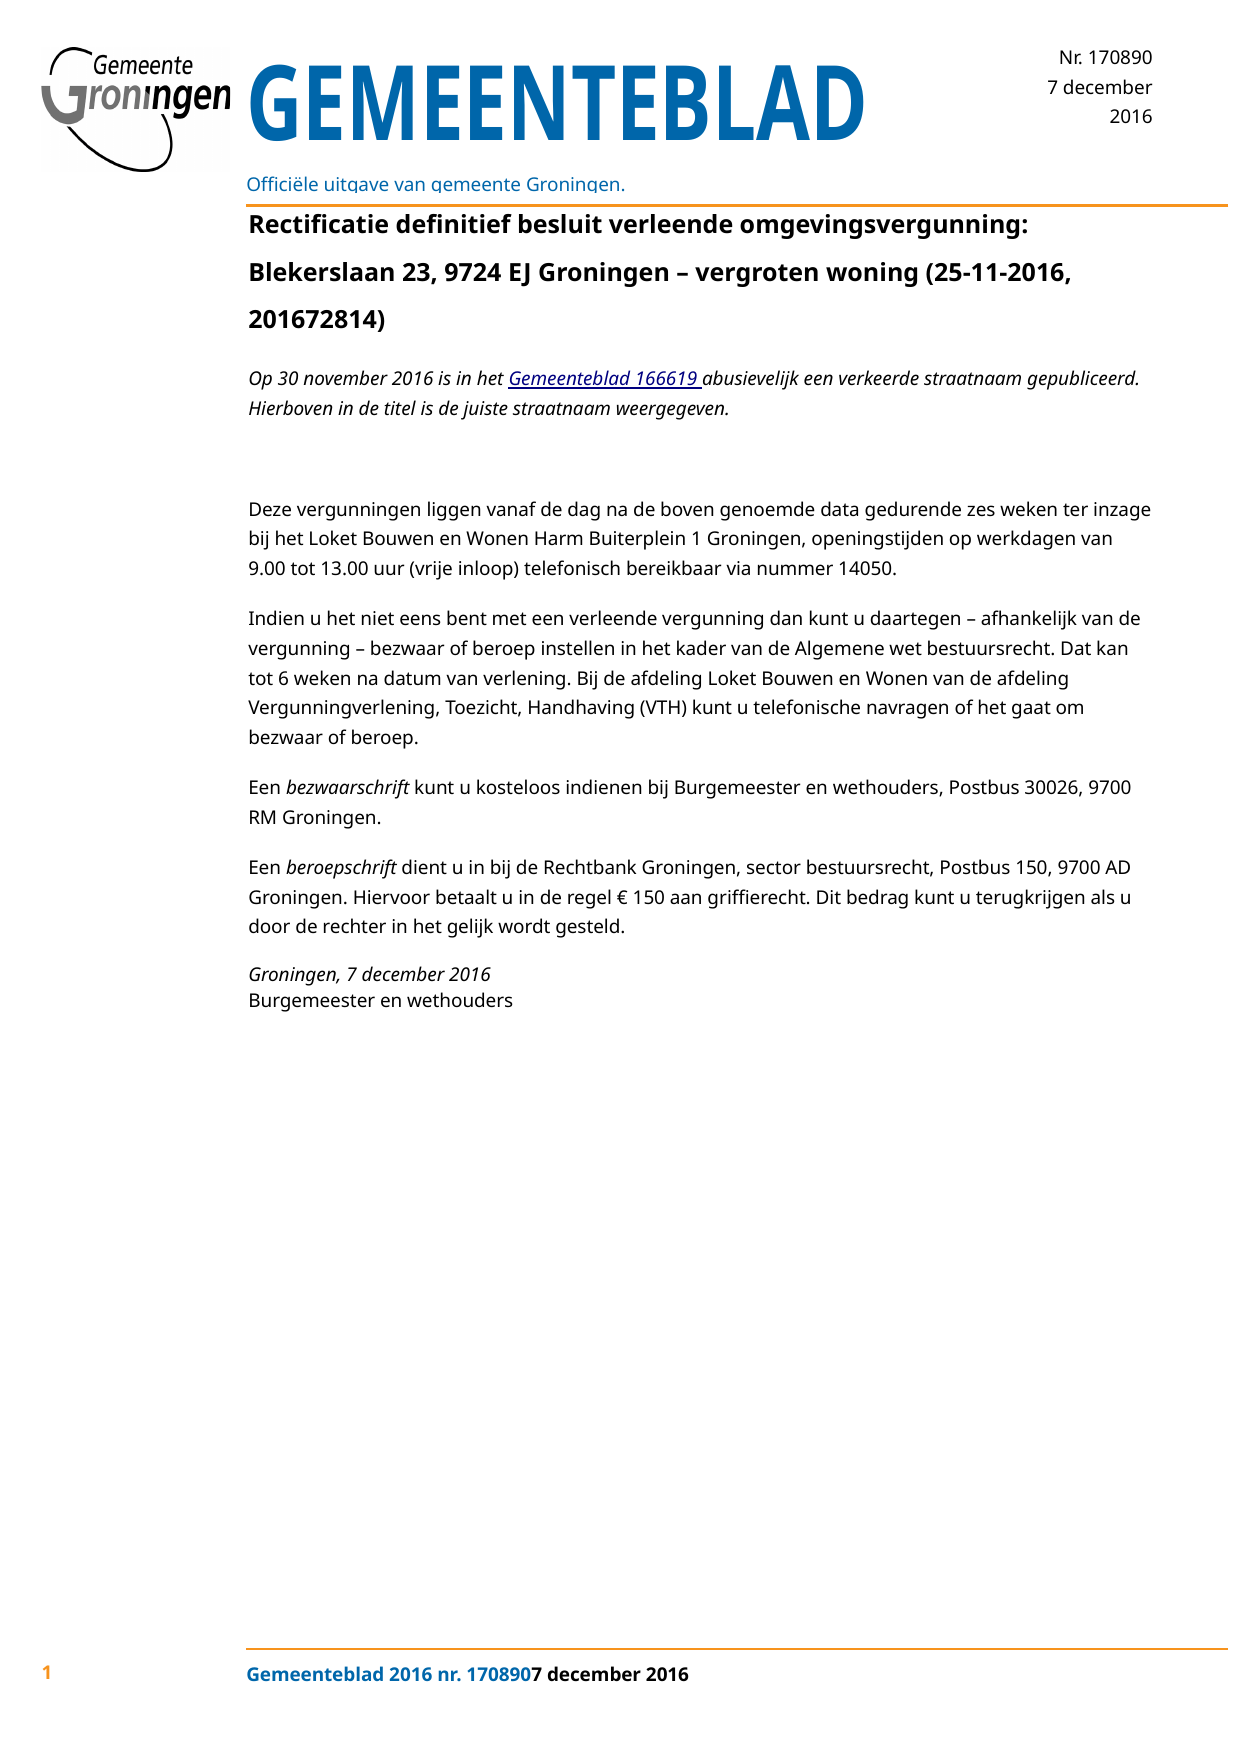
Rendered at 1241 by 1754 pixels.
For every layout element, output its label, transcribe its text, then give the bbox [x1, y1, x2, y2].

text Een beroepschrift dient u in bij de Rechtbank Groningen, sector bestuursrecht, Postbus 150, 9700 AD Groningen. Hiervoor betaalt u in de regel € 150 aan griffierecht. Dit bedrag kunt u terugkrijgen als u door de rechter in het gelijk wordt gesteld. [248, 854, 1152, 939]
text Een bezwaarschrift kunt u kosteloos indienen bij Burgemeester en wethouders, Postbus 30026, 9700 RM Groningen. [248, 774, 1152, 829]
text Burgemeester en wethouders [248, 987, 1152, 1013]
text Indien u het niet eens bent met een verleende vergunning dan kunt u daartegen – afhankelijk van de vergunning – bezwaar of beroep instellen in het kader van de Algemene wet bestuursrecht. Dat kan tot 6 weken na datum van verlening. Bij de afdeling Loket Bouwen en Wonen van de afdeling Vergunningverlening, Toezicht, Handhaving (VTH) kunt u telefonische navragen of het gaat om bezwaar of beroep. [248, 606, 1152, 749]
text Op 30 november 2016 is in het Gemeenteblad 166619 abusievelijk een verkeerde straatnaam gepubliceerd. Hierboven in de titel is de juiste straatnaam weergegeven. [248, 366, 1152, 421]
text Groningen, 7 december 2016 [248, 961, 1152, 987]
picture [41, 47, 231, 172]
text Deze vergunningen liggen vanaf de dag na de boven genoemde data gedurende zes weken ter inzage bij het Loket Bouwen en Wonen Harm Buiterplein 1 Groningen, openingstijden op werkdagen van 9.00 tot 13.00 uur (vrije inloop) telefonisch bereikbaar via nummer 14050. [248, 496, 1152, 581]
text Rectificatie definitief besluit verleende omgevingsvergunning: Blekerslaan 23, 9724 EJ Groningen – vergroten woning (25-11-2016, 201672814) [248, 207, 1152, 336]
